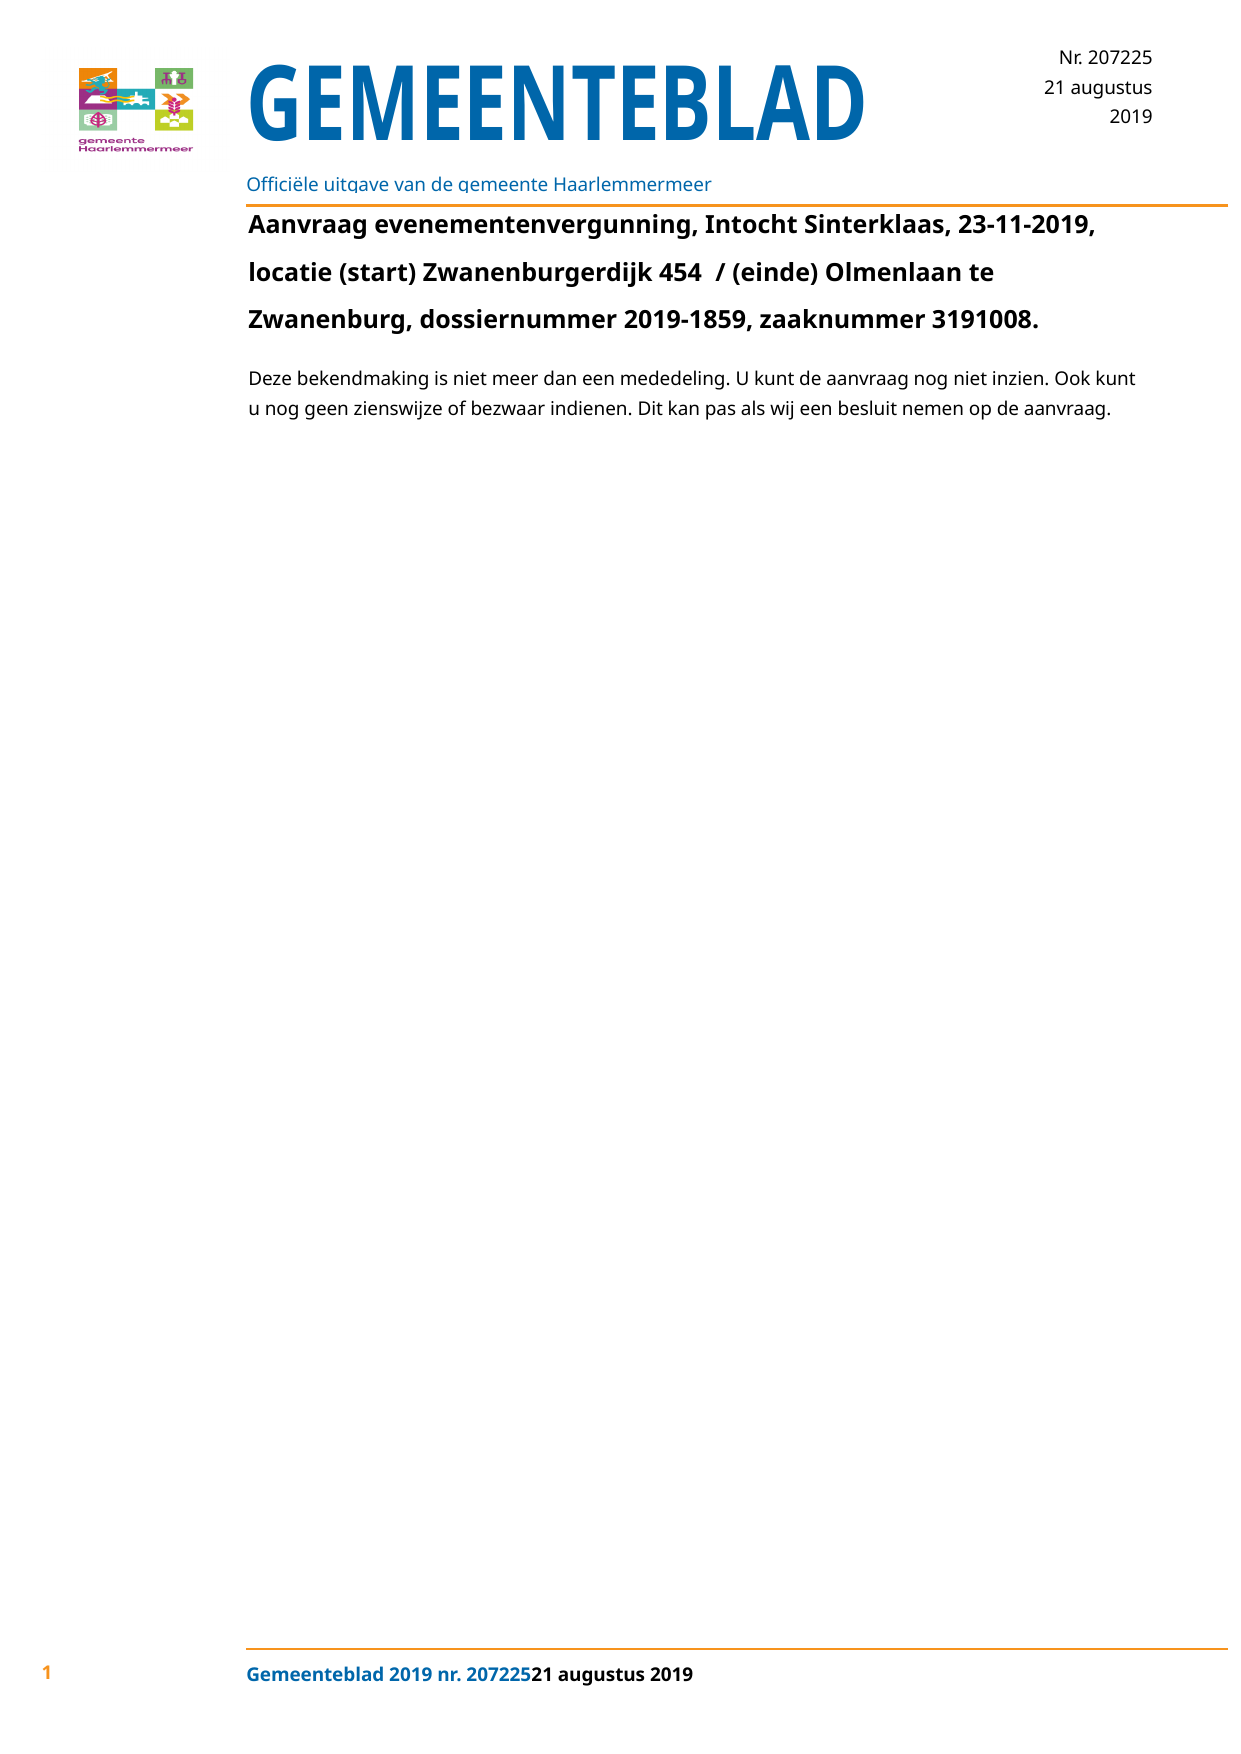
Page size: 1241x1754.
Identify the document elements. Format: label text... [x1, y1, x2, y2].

picture [41, 47, 231, 172]
text Aanvraag evenementenvergunning, Intocht Sinterklaas, 23-11-2019, locatie (start) Zwanenburgerdijk 454 / (einde) Olmenlaan te Zwanenburg, dossiernummer 2019-1859, zaaknummer 3191008. [248, 207, 1152, 336]
text Deze bekendmaking is niet meer dan een mededeling. U kunt de aanvraag nog niet inzien. Ook kunt u nog geen zienswijze of bezwaar indienen. Dit kan pas als wij een besluit nemen op de aanvraag. [248, 366, 1152, 421]
